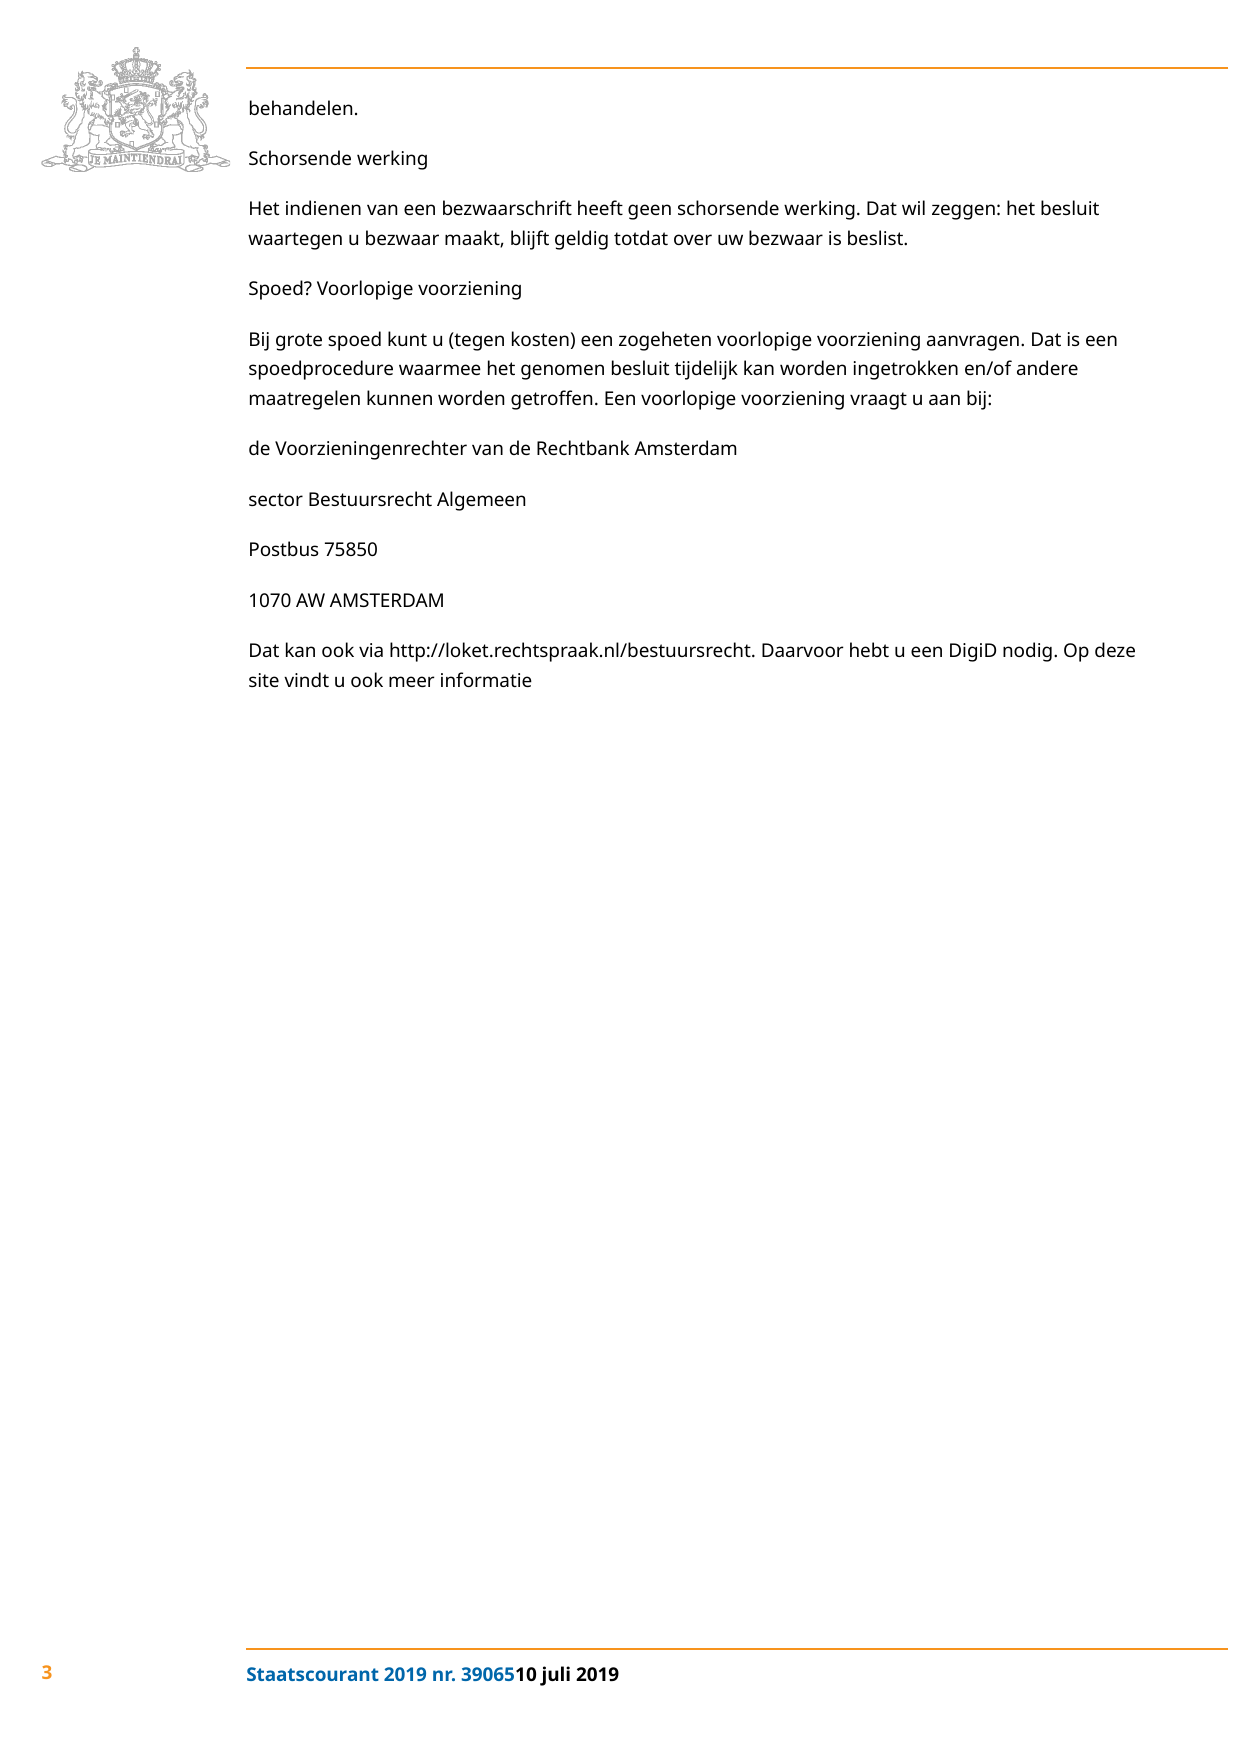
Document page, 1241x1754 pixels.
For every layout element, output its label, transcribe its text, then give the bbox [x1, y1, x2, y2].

text Schorsende werking [248, 145, 1152, 171]
text Het indienen van een bezwaarschrift heeft geen schorsende werking. Dat wil zeggen: het besluit waartegen u bezwaar maakt, blijft geldig totdat over uw bezwaar is beslist. [248, 196, 1152, 251]
text Dat kan ook via http://loket.rechtspraak.nl/bestuursrecht. Daarvoor hebt u een DigiD nodig. Op deze site vindt u ook meer informatie [248, 637, 1152, 693]
picture [41, 47, 231, 172]
text sector Bestuursrecht Algemeen [248, 486, 1152, 512]
text Bij grote spoed kunt u (tegen kosten) een zogeheten voorlopige voorziening aanvragen. Dat is een spoedprocedure waarmee het genomen besluit tijdelijk kan worden ingetrokken en/of andere maatregelen kunnen worden getroffen. Een voorlopige voorziening vraagt u aan bij: [248, 326, 1152, 411]
text de Voorzieningenrechter van de Rechtbank Amsterdam [248, 436, 1152, 461]
text Postbus 75850 [248, 536, 1152, 562]
text Spoed? Voorlopige voorziening [248, 276, 1152, 301]
text behandelen. [248, 95, 1152, 121]
text 1070 AW AMSTERDAM [248, 587, 1152, 613]
